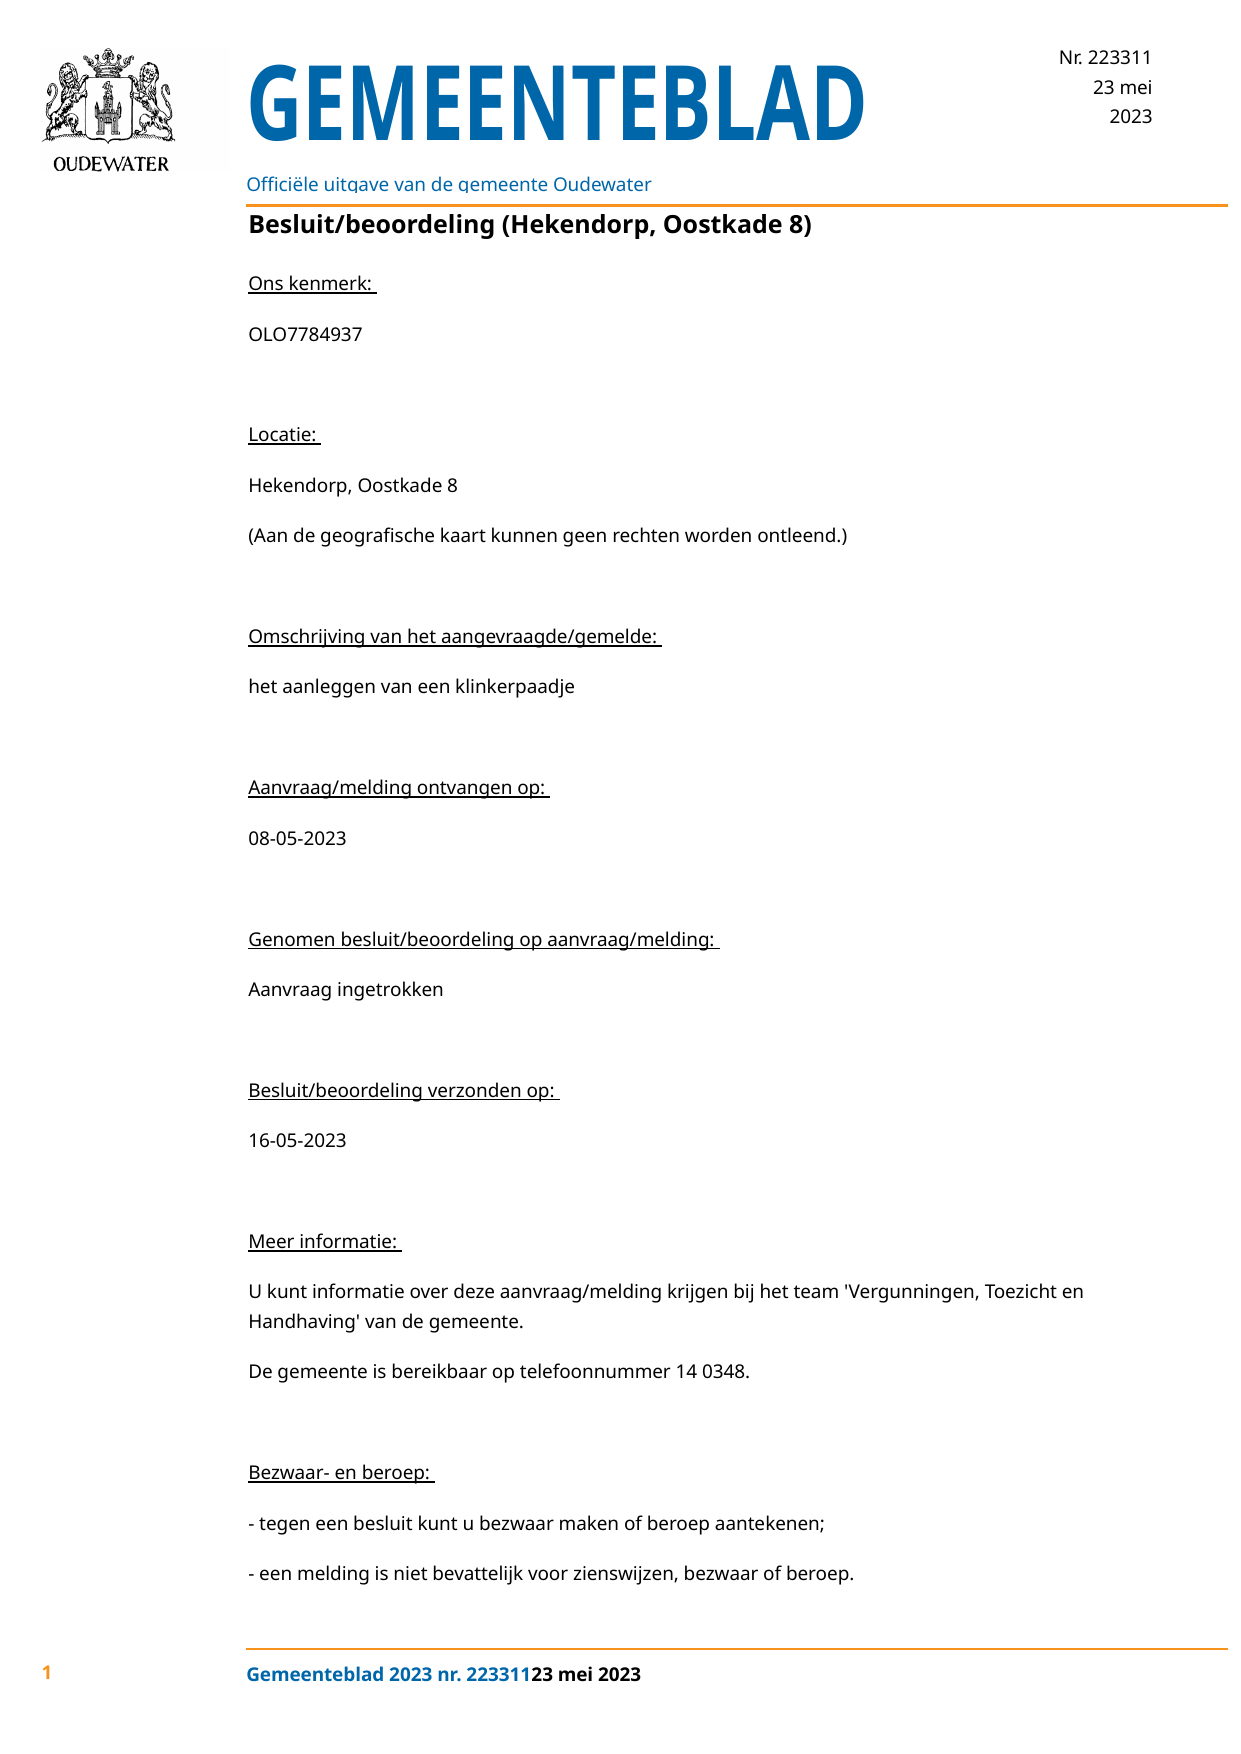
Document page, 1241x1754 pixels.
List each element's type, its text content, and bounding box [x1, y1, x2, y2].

text - een melding is niet bevattelijk voor zienswijzen, bezwaar of beroep. [248, 1560, 1152, 1586]
text (Aan de geografische kaart kunnen geen rechten worden ontleend.) [248, 522, 1152, 548]
text Locatie: [248, 422, 1152, 447]
text 16-05-2023 [248, 1127, 1152, 1153]
text Aanvraag ingetrokken [248, 976, 1152, 1002]
text 08-05-2023 [248, 825, 1152, 851]
text Genomen besluit/beoordeling op aanvraag/melding: [248, 926, 1152, 951]
text Ons kenmerk: [248, 270, 1152, 296]
text U kunt informatie over deze aanvraag/melding krijgen bij het team 'Vergunningen, Toezicht en Handhaving' van de gemeente. [248, 1279, 1152, 1334]
text Hekendorp, Oostkade 8 [248, 472, 1152, 498]
text - tegen een besluit kunt u bezwaar maken of beroep aantekenen; [248, 1510, 1152, 1536]
text De gemeente is bereikbaar op telefoonnummer 14 0348. [248, 1359, 1152, 1384]
text het aanleggen van een klinkerpaadje [248, 674, 1152, 699]
text Bezwaar- en beroep: [248, 1459, 1152, 1485]
text OLO7784937 [248, 321, 1152, 346]
text Besluit/beoordeling (Hekendorp, Oostkade 8) [248, 207, 1152, 241]
text Besluit/beoordeling verzonden op: [248, 1077, 1152, 1103]
text Meer informatie: [248, 1228, 1152, 1254]
text Aanvraag/melding ontvangen op: [248, 774, 1152, 800]
picture [41, 47, 231, 172]
text Omschrijving van het aangevraagde/gemelde: [248, 623, 1152, 649]
